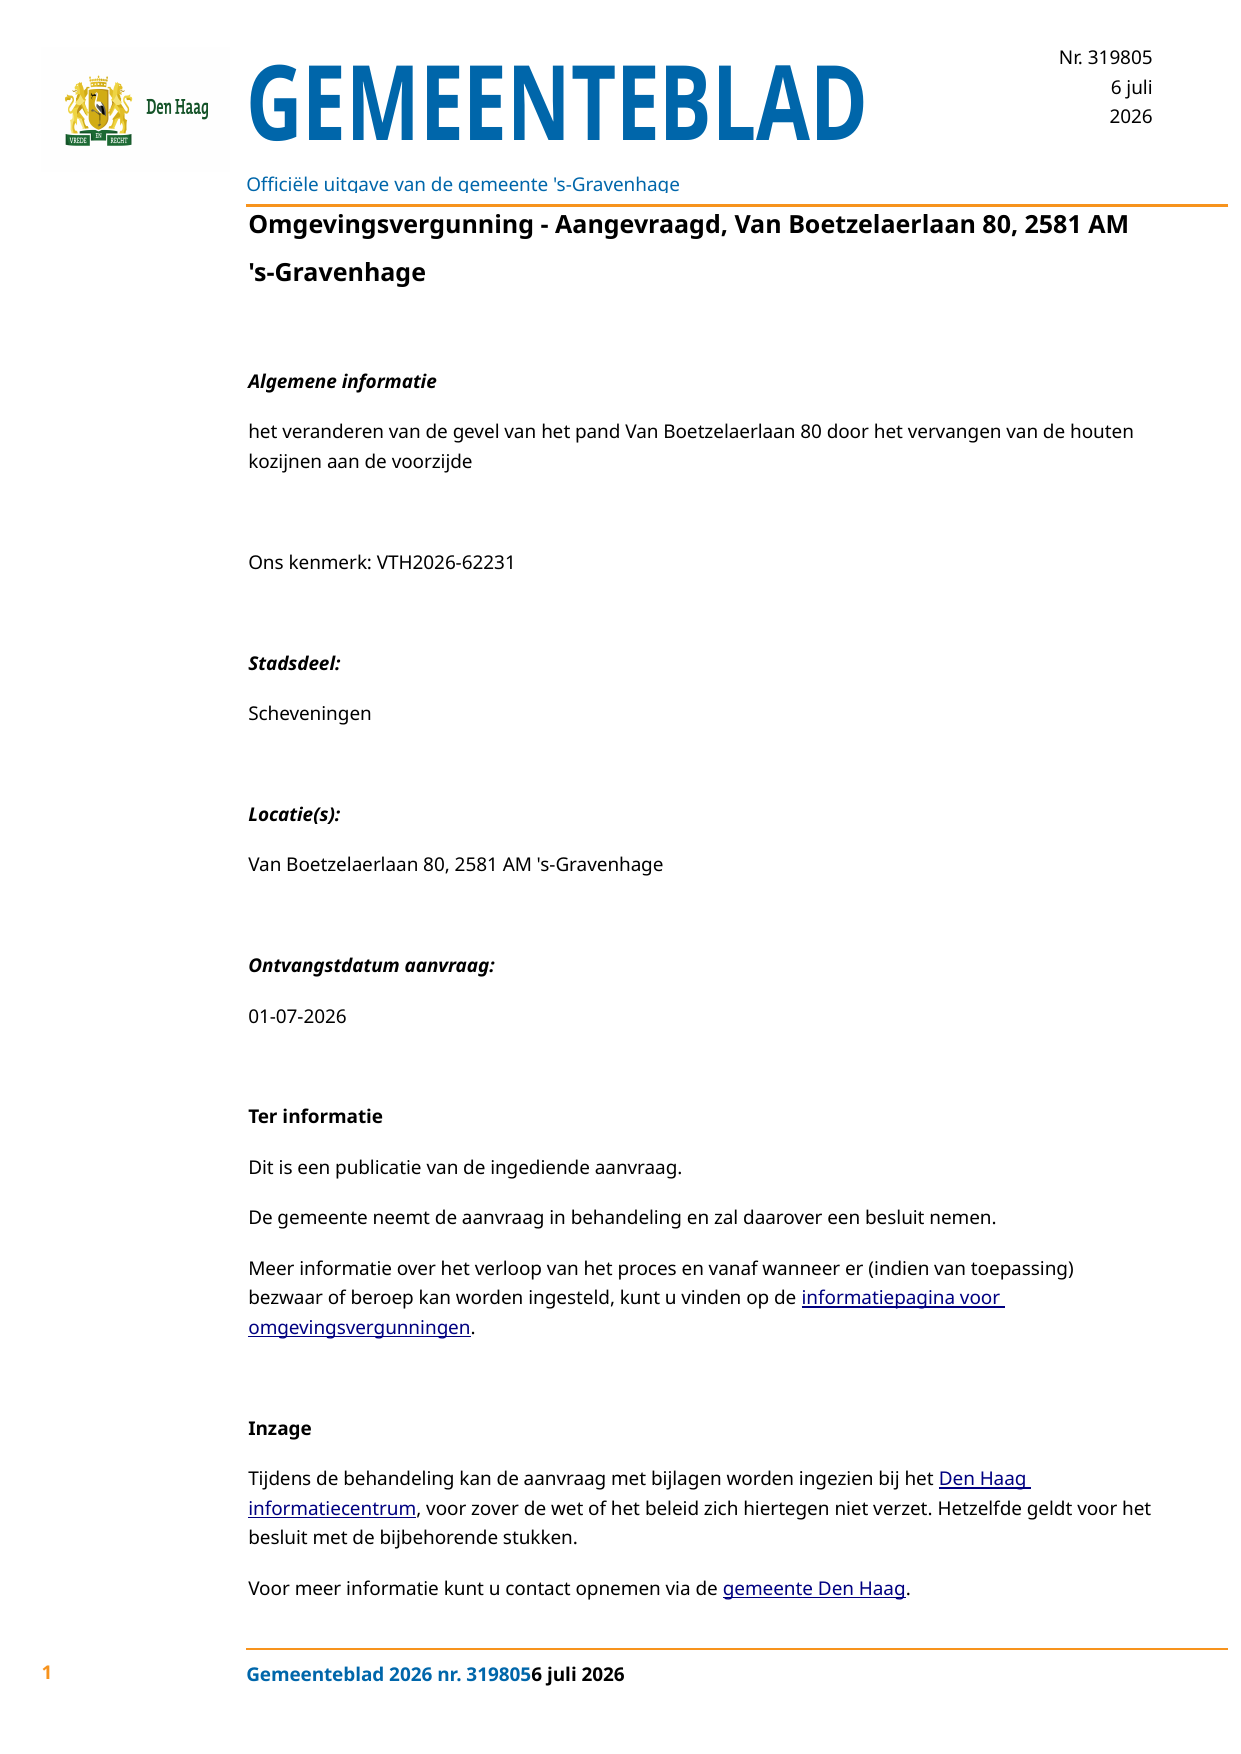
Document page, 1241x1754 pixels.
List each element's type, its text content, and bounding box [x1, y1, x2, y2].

text De gemeente neemt de aanvraag in behandeling en zal daarover een besluit nemen. [248, 1204, 1152, 1230]
text 01-07-2026 [248, 1003, 1152, 1029]
text Ontvangstdatum aanvraag: [248, 952, 1152, 978]
text het veranderen van de gevel van het pand Van Boetzelaerlaan 80 door het vervangen van de houten kozijnen aan de voorzijde [248, 419, 1152, 474]
text Locatie(s): [248, 801, 1152, 827]
text Algemene informatie [248, 368, 1152, 394]
text Inzage [248, 1415, 1152, 1441]
text Ter informatie [248, 1104, 1152, 1129]
text Voor meer informatie kunt u contact opnemen via de gemeente Den Haag. [248, 1575, 1152, 1601]
text Scheveningen [248, 700, 1152, 726]
text Dit is een publicatie van de ingediende aanvraag. [248, 1154, 1152, 1180]
text Van Boetzelaerlaan 80, 2581 AM 's-Gravenhage [248, 852, 1152, 877]
text Omgevingsvergunning - Aangevraagd, Van Boetzelaerlaan 80, 2581 AM 's-Gravenhage [248, 207, 1152, 288]
text Ons kenmerk: VTH2026-62231 [248, 549, 1152, 575]
picture [41, 47, 231, 172]
text Tijdens de behandeling kan de aanvraag met bijlagen worden ingezien bij het Den Haag informatiecentrum, voor zover de wet of het beleid zich hiertegen niet verzet. Hetzelfde geldt voor het besluit met de bijbehorende stukken. [248, 1465, 1152, 1550]
text Meer informatie over het verloop van het proces en vanaf wanneer er (indien van toepassing) bezwaar of beroep kan worden ingesteld, kunt u vinden op de informatiepagina voor omgevingsvergunningen. [248, 1255, 1152, 1340]
text Stadsdeel: [248, 650, 1152, 676]
